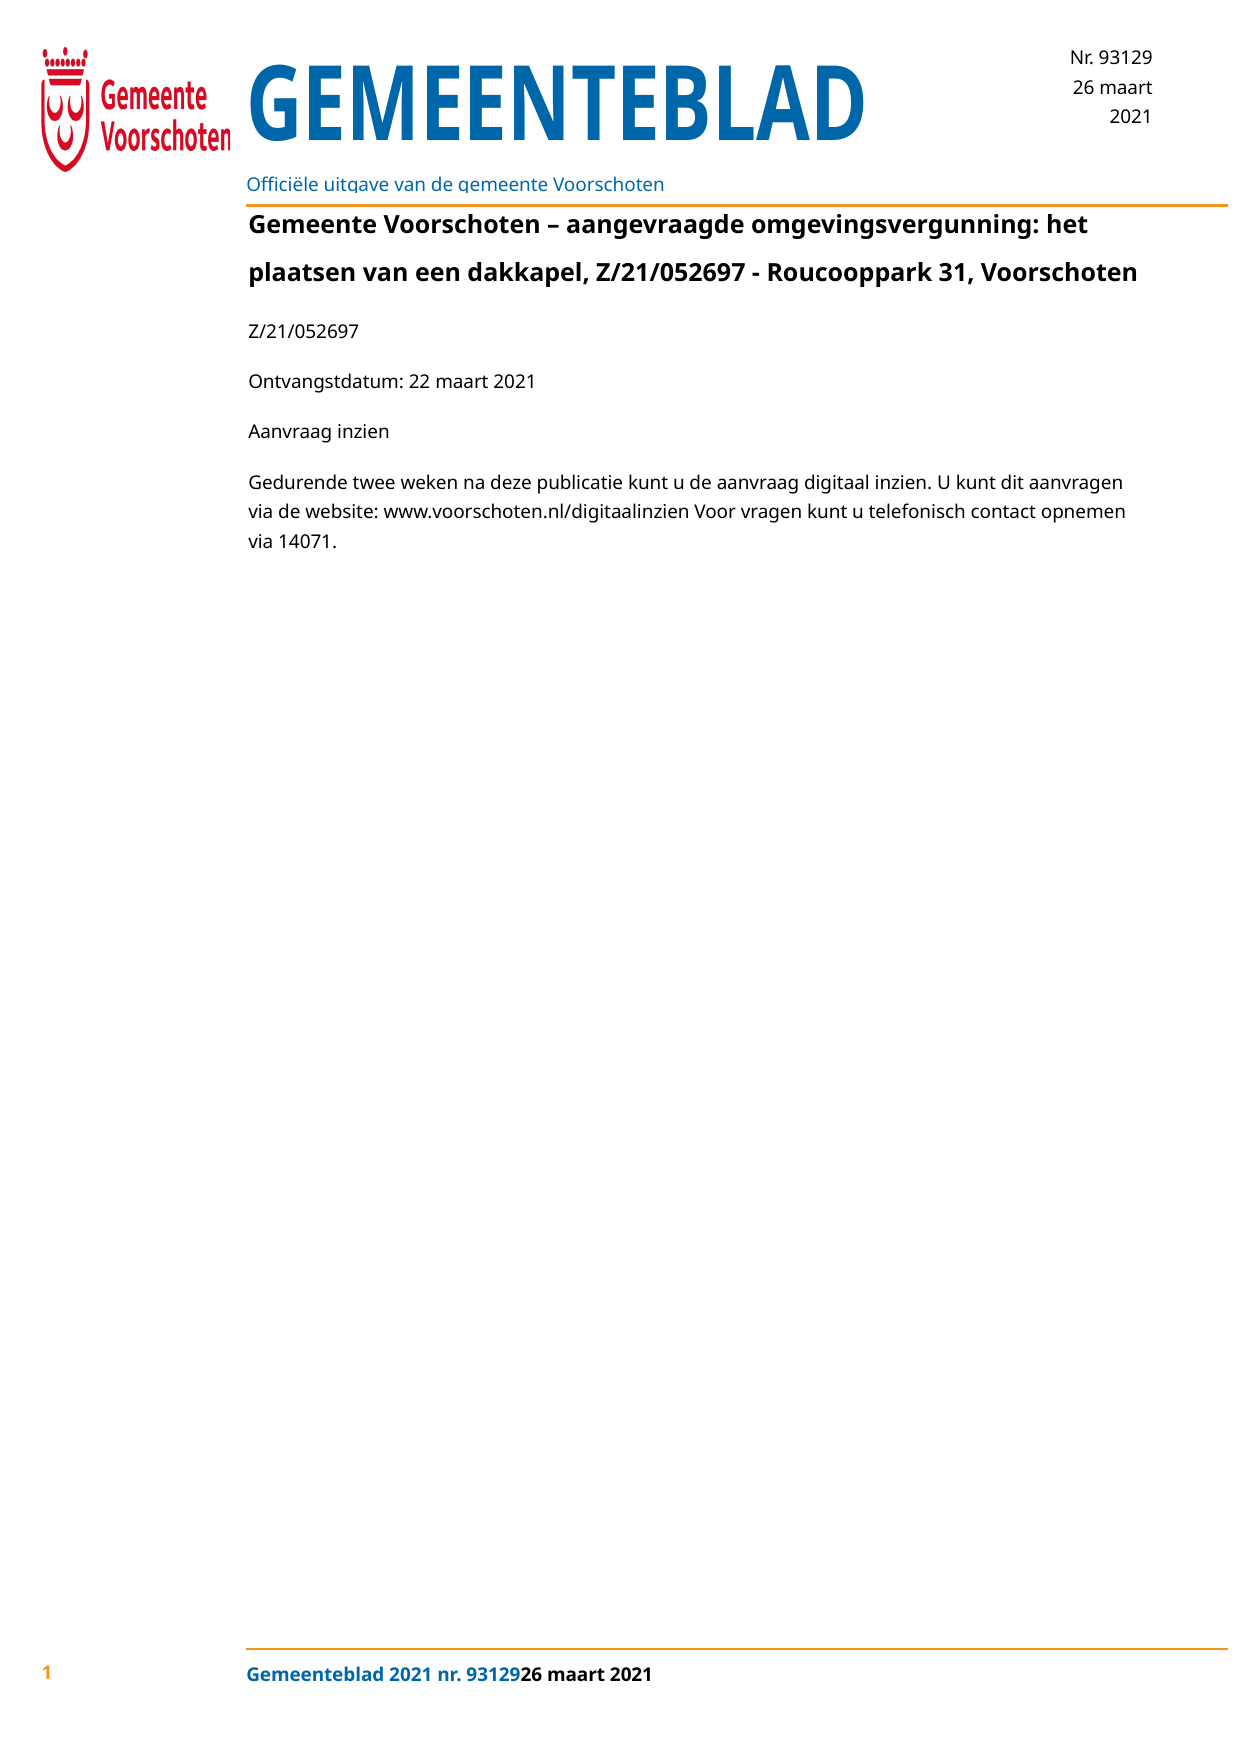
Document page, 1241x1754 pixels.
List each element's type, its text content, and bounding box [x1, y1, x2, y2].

text Gedurende twee weken na deze publicatie kunt u de aanvraag digitaal inzien. U kunt dit aanvragen via de website: www.voorschoten.nl/digitaalinzien Voor vragen kunt u telefonisch contact opnemen via 14071. [248, 469, 1152, 554]
text Gemeente Voorschoten – aangevraagde omgevingsvergunning: het plaatsen van een dakkapel, Z/21/052697 - Roucooppark 31, Voorschoten [248, 207, 1152, 288]
picture [41, 47, 231, 172]
text Aanvraag inzien [248, 419, 1152, 444]
text Z/21/052697 [248, 318, 1152, 344]
text Ontvangstdatum: 22 maart 2021 [248, 368, 1152, 394]
